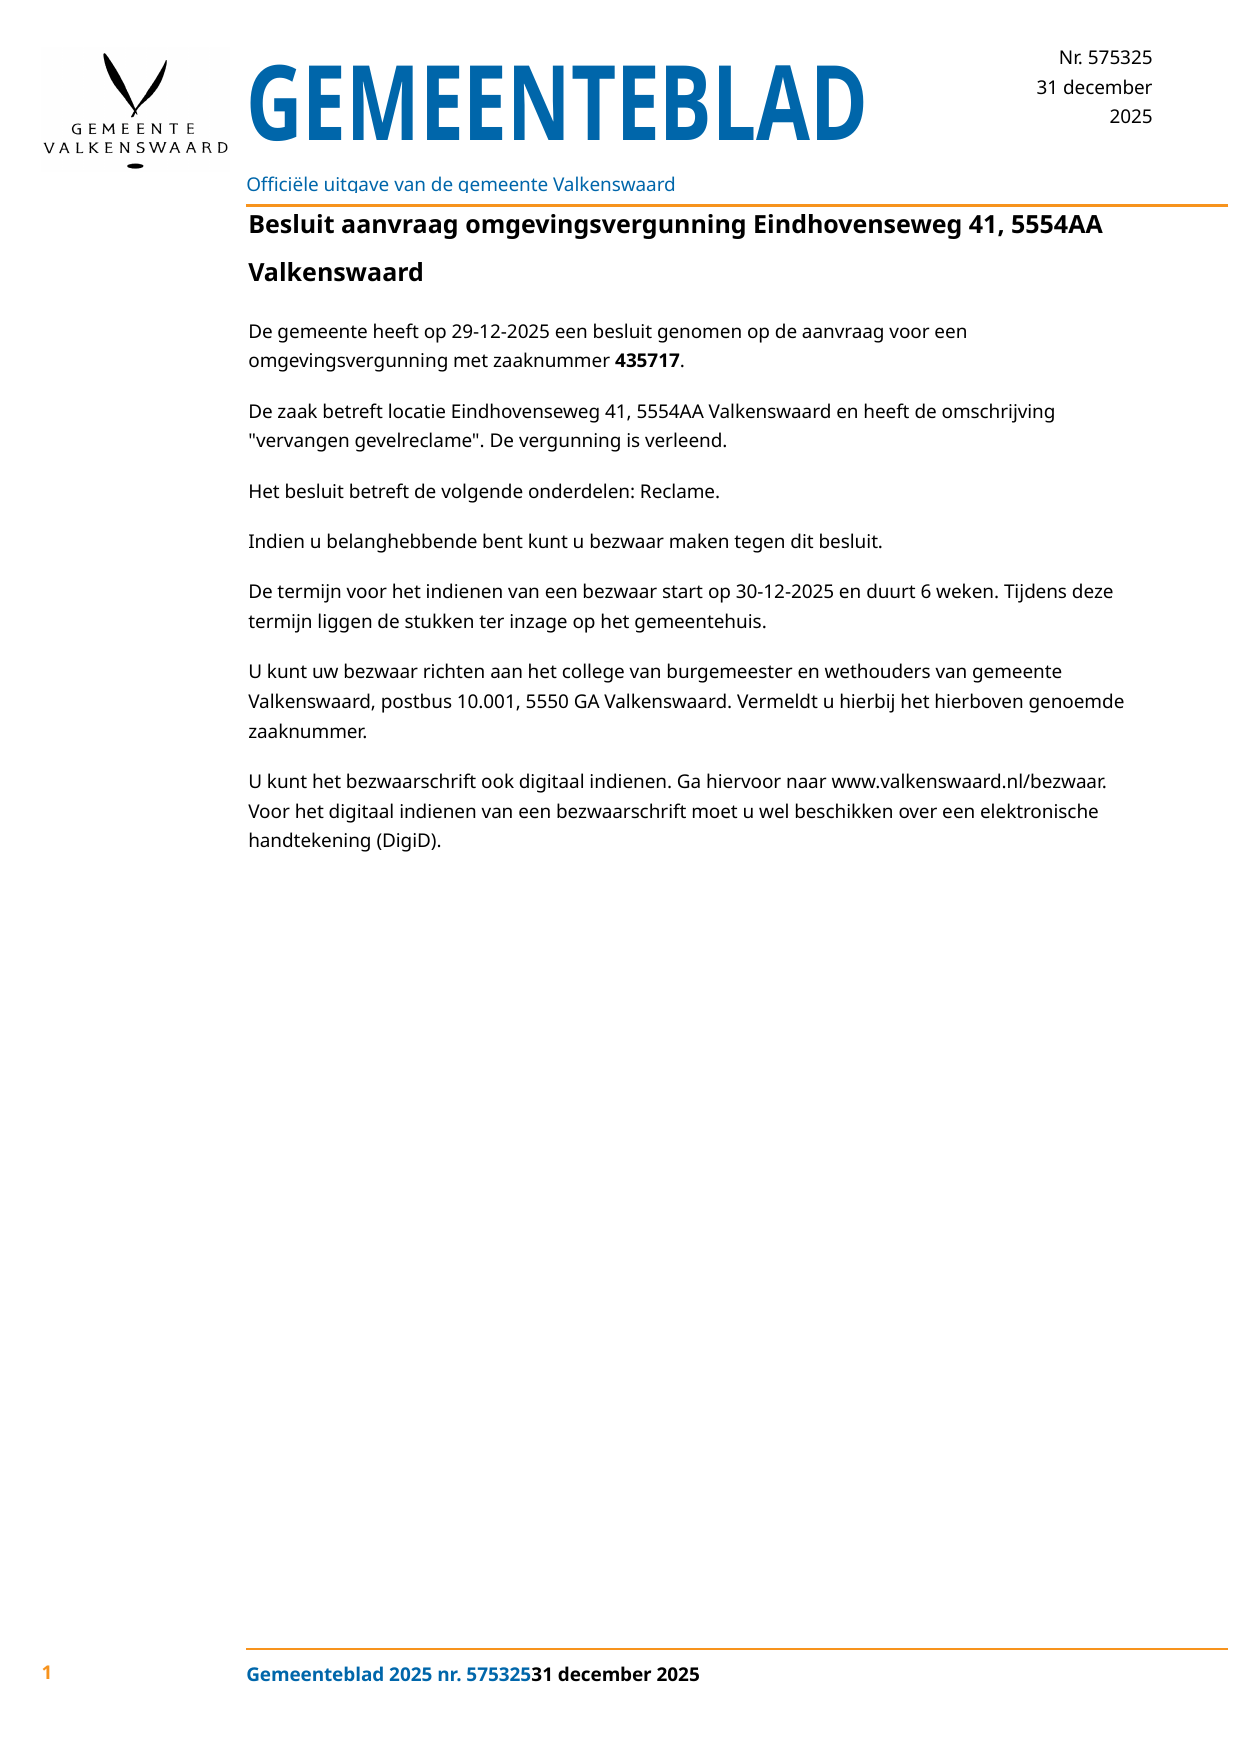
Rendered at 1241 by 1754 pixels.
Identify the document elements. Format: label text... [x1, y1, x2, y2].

text U kunt het bezwaarschrift ook digitaal indienen. Ga hiervoor naar www.valkenswaard.nl/bezwaar. Voor het digitaal indienen van een bezwaarschrift moet u wel beschikken over een elektronische handtekening (DigiD). [248, 768, 1152, 853]
text De zaak betreft locatie Eindhovenseweg 41, 5554AA Valkenswaard en heeft de omschrijving "vervangen gevelreclame". De vergunning is verleend. [248, 398, 1152, 453]
text De termijn voor het indienen van een bezwaar start op 30-12-2025 en duurt 6 weken. Tijdens deze termijn liggen de stukken ter inzage op het gemeentehuis. [248, 579, 1152, 634]
text Besluit aanvraag omgevingsvergunning Eindhovenseweg 41, 5554AA Valkenswaard [248, 207, 1152, 288]
picture [41, 47, 231, 172]
text Het besluit betreft de volgende onderdelen: Reclame. [248, 478, 1152, 504]
text U kunt uw bezwaar richten aan het college van burgemeester en wethouders van gemeente Valkenswaard, postbus 10.001, 5550 GA Valkenswaard. Vermeldt u hierbij het hierboven genoemde zaaknummer. [248, 659, 1152, 744]
text De gemeente heeft op 29-12-2025 een besluit genomen op de aanvraag voor een omgevingsvergunning met zaaknummer 435717. [248, 318, 1152, 373]
text Indien u belanghebbende bent kunt u bezwaar maken tegen dit besluit. [248, 528, 1152, 554]
